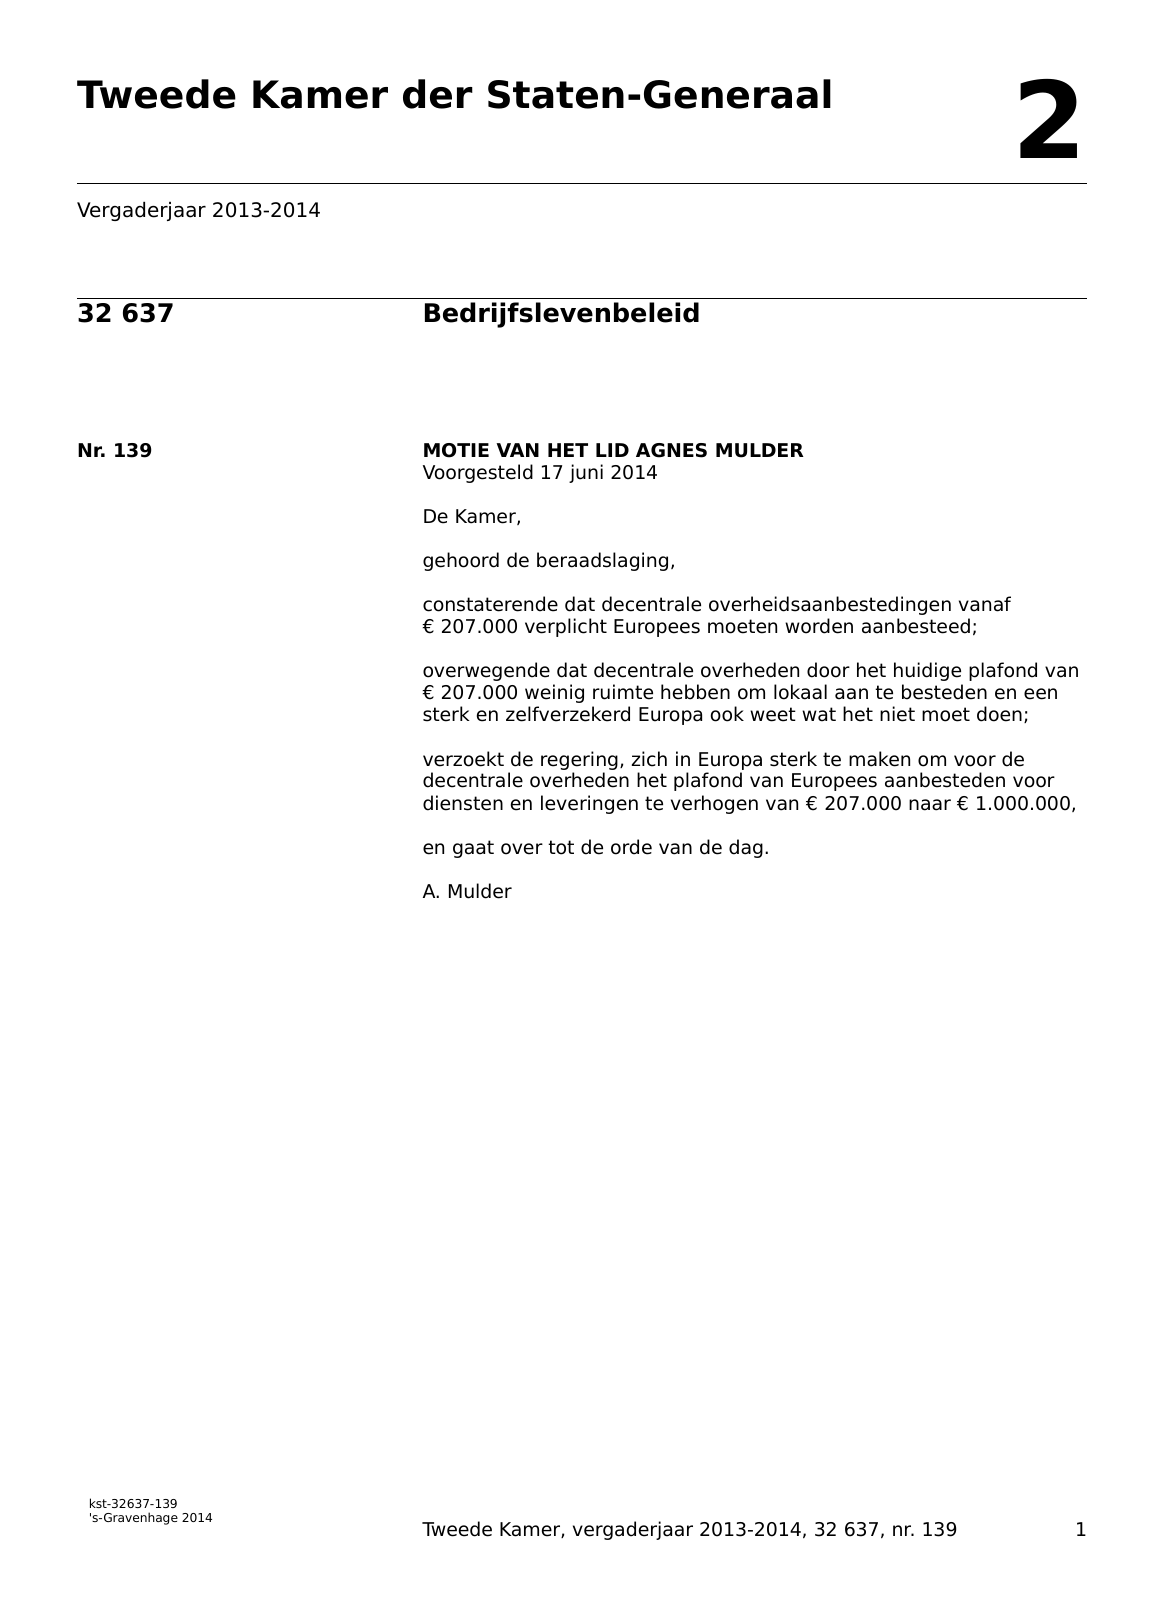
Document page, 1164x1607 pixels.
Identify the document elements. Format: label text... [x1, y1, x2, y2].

text en gaat over tot de orde van de dag. [422, 837, 1087, 858]
text overwegende dat decentrale overheden door het huidige plafond van € 207.000 weinig ruimte hebben om lokaal aan te besteden en een sterk en zelfverzekerd Europa ook weet wat het niet moet doen; [422, 660, 1087, 726]
subtitle 32 637 Bedrijfslevenbeleid [77, 299, 1087, 329]
table_cell Vergaderjaar 2013-2014 [77, 184, 1087, 298]
text gehoord de beraadslaging, [422, 550, 1087, 572]
subtitle Nr. 139 MOTIE VAN HET LID AGNES MULDER [77, 440, 1087, 462]
text Voorgesteld 17 juni 2014 [422, 462, 1087, 484]
text kst-32637-139 [88, 1497, 323, 1511]
text 's-Gravenhage 2014 [88, 1511, 323, 1525]
text constaterende dat decentrale overheidsaanbestedingen vanaf € 207.000 verplicht Europees moeten worden aanbesteed; [422, 594, 1087, 638]
table_header 2 [886, 59, 1087, 183]
text verzoekt de regering, zich in Europa sterk te maken om voor de decentrale overheden het plafond van Europees aanbesteden voor diensten en leveringen te verhogen van € 207.000 naar € 1.000.000, [422, 748, 1087, 814]
text De Kamer, [422, 506, 1087, 528]
text A. Mulder [422, 881, 1087, 903]
table_header Tweede Kamer der Staten-Generaal [77, 59, 886, 183]
